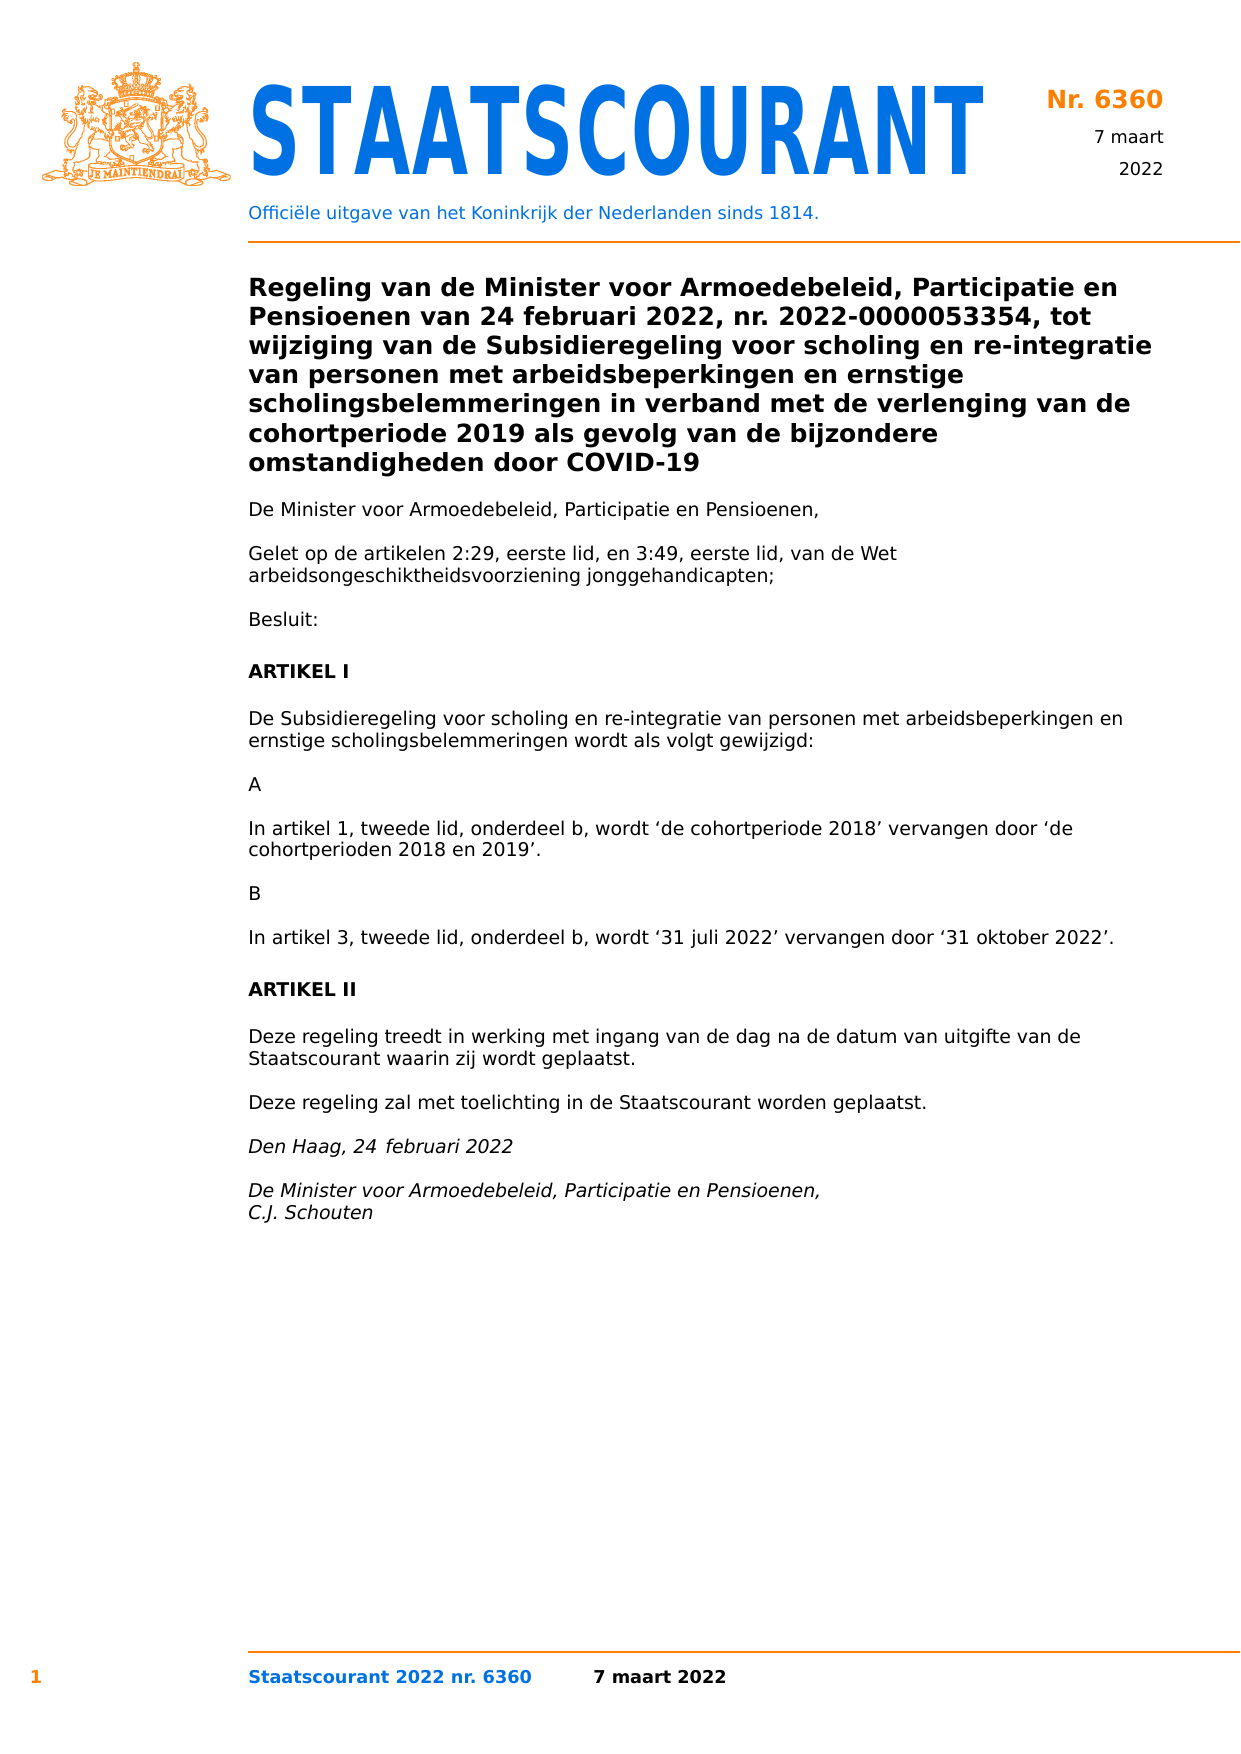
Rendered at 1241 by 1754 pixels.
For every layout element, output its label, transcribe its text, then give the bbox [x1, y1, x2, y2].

table_cell Officiële uitgave van het Koninkrijk der Nederlanden sinds 1814. [248, 203, 1240, 241]
subtitle Regeling van de Minister voor Armoedebeleid, Participatie en Pensioenen van 24 februari 2022, nr. 2022-0000053354, tot wijziging van de Subsidieregeling voor scholing en re-integratie van personen met arbeidsbeperkingen en ernstige scholingsbelemmeringen in verband met de verlenging van de cohortperiode 2019 als gevolg van de bijzondere omstandigheden door COVID-19 [248, 273, 1163, 477]
text De Minister voor Armoedebeleid, Participatie en Pensioenen, C.J. Schouten [248, 1179, 1163, 1223]
text B [248, 883, 1163, 905]
subtitle ARTIKEL II [248, 979, 1163, 1001]
text Gelet op de artikelen 2:29, eerste lid, en 3:49, eerste lid, van de Wet arbeidsongeschiktheidsvoorziening jonggehandicapten; [248, 543, 1163, 587]
table_header Nr. 6360 [998, 62, 1240, 121]
subtitle ARTIKEL I [248, 661, 1163, 683]
text Deze regeling treedt in werking met ingang van de dag na de datum van uitgifte van de Staatscourant waarin zij wordt geplaatst. [248, 1026, 1163, 1070]
table_cell 2022 [998, 153, 1240, 203]
text Den Haag, 24 februari 2022 [248, 1136, 1163, 1158]
text Deze regeling zal met toelichting in de Staatscourant worden geplaatst. [248, 1092, 1163, 1114]
text In artikel 1, tweede lid, onderdeel b, wordt ‘de cohortperiode 2018’ vervangen door ‘de cohortperioden 2018 en 2019’. [248, 817, 1163, 861]
table_header STAATSCOURANT [248, 62, 998, 203]
text De Subsidieregeling voor scholing en re-integratie van personen met arbeidsbeperkingen en ernstige scholingsbelemmeringen wordt als volgt gewijzigd: [248, 708, 1163, 752]
text Besluit: [248, 609, 1163, 631]
text De Minister voor Armoedebeleid, Participatie en Pensioenen, [248, 499, 1163, 521]
text A [248, 773, 1163, 796]
table_cell 7 maart [998, 121, 1240, 153]
table_header [25, 62, 248, 241]
picture [41, 62, 231, 186]
text In artikel 3, tweede lid, onderdeel b, wordt ‘31 juli 2022’ vervangen door ‘31 oktober 2022’. [248, 927, 1163, 949]
